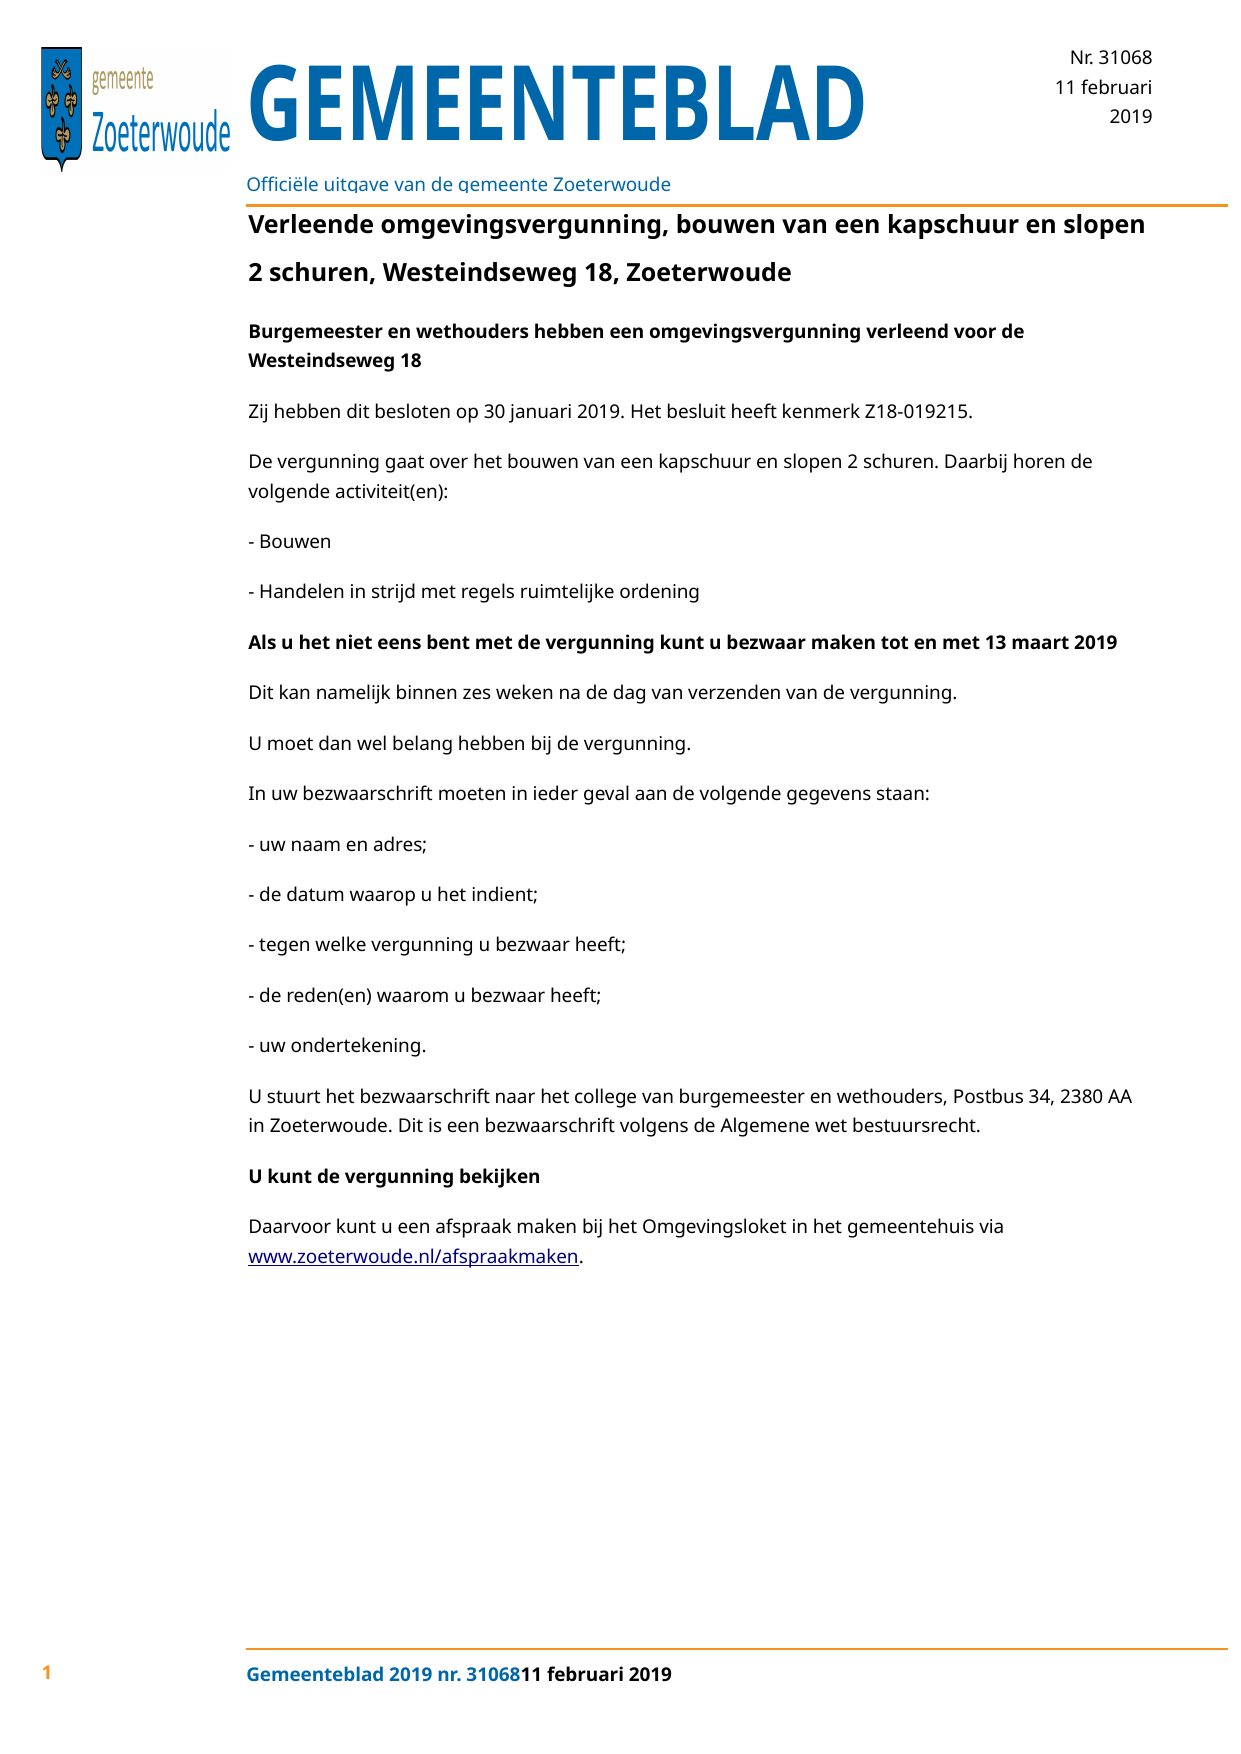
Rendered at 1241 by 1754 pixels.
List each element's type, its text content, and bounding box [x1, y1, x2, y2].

text - de reden(en) waarom u bezwaar heeft; [248, 982, 1152, 1008]
text U stuurt het bezwaarschrift naar het college van burgemeester en wethouders, Postbus 34, 2380 AA in Zoeterwoude. Dit is een bezwaarschrift volgens de Algemene wet bestuursrecht. [248, 1083, 1152, 1138]
text - Handelen in strijd met regels ruimtelijke ordening [248, 579, 1152, 604]
text U moet dan wel belang hebben bij de vergunning. [248, 730, 1152, 756]
picture [41, 47, 231, 172]
text - Bouwen [248, 528, 1152, 554]
text - uw naam en adres; [248, 831, 1152, 857]
text U kunt de vergunning bekijken [248, 1163, 1152, 1189]
text - de datum waarop u het indient; [248, 881, 1152, 907]
text Dit kan namelijk binnen zes weken na de dag van verzenden van de vergunning. [248, 679, 1152, 705]
text Daarvoor kunt u een afspraak maken bij het Omgevingsloket in het gemeentehuis via www.zoeterwoude.nl/afspraakmaken. [248, 1213, 1152, 1269]
text In uw bezwaarschrift moeten in ieder geval aan de volgende gegevens staan: [248, 780, 1152, 806]
text - uw ondertekening. [248, 1032, 1152, 1058]
text Zij hebben dit besloten op 30 januari 2019. Het besluit heeft kenmerk Z18-019215. [248, 398, 1152, 424]
text Burgemeester en wethouders hebben een omgevingsvergunning verleend voor de Westeindseweg 18 [248, 318, 1152, 373]
text De vergunning gaat over het bouwen van een kapschuur en slopen 2 schuren. Daarbij horen de volgende activiteit(en): [248, 448, 1152, 504]
text Verleende omgevingsvergunning, bouwen van een kapschuur en slopen 2 schuren, Westeindseweg 18, Zoeterwoude [248, 207, 1152, 288]
text - tegen welke vergunning u bezwaar heeft; [248, 932, 1152, 957]
text Als u het niet eens bent met de vergunning kunt u bezwaar maken tot en met 13 maart 2019 [248, 629, 1152, 655]
